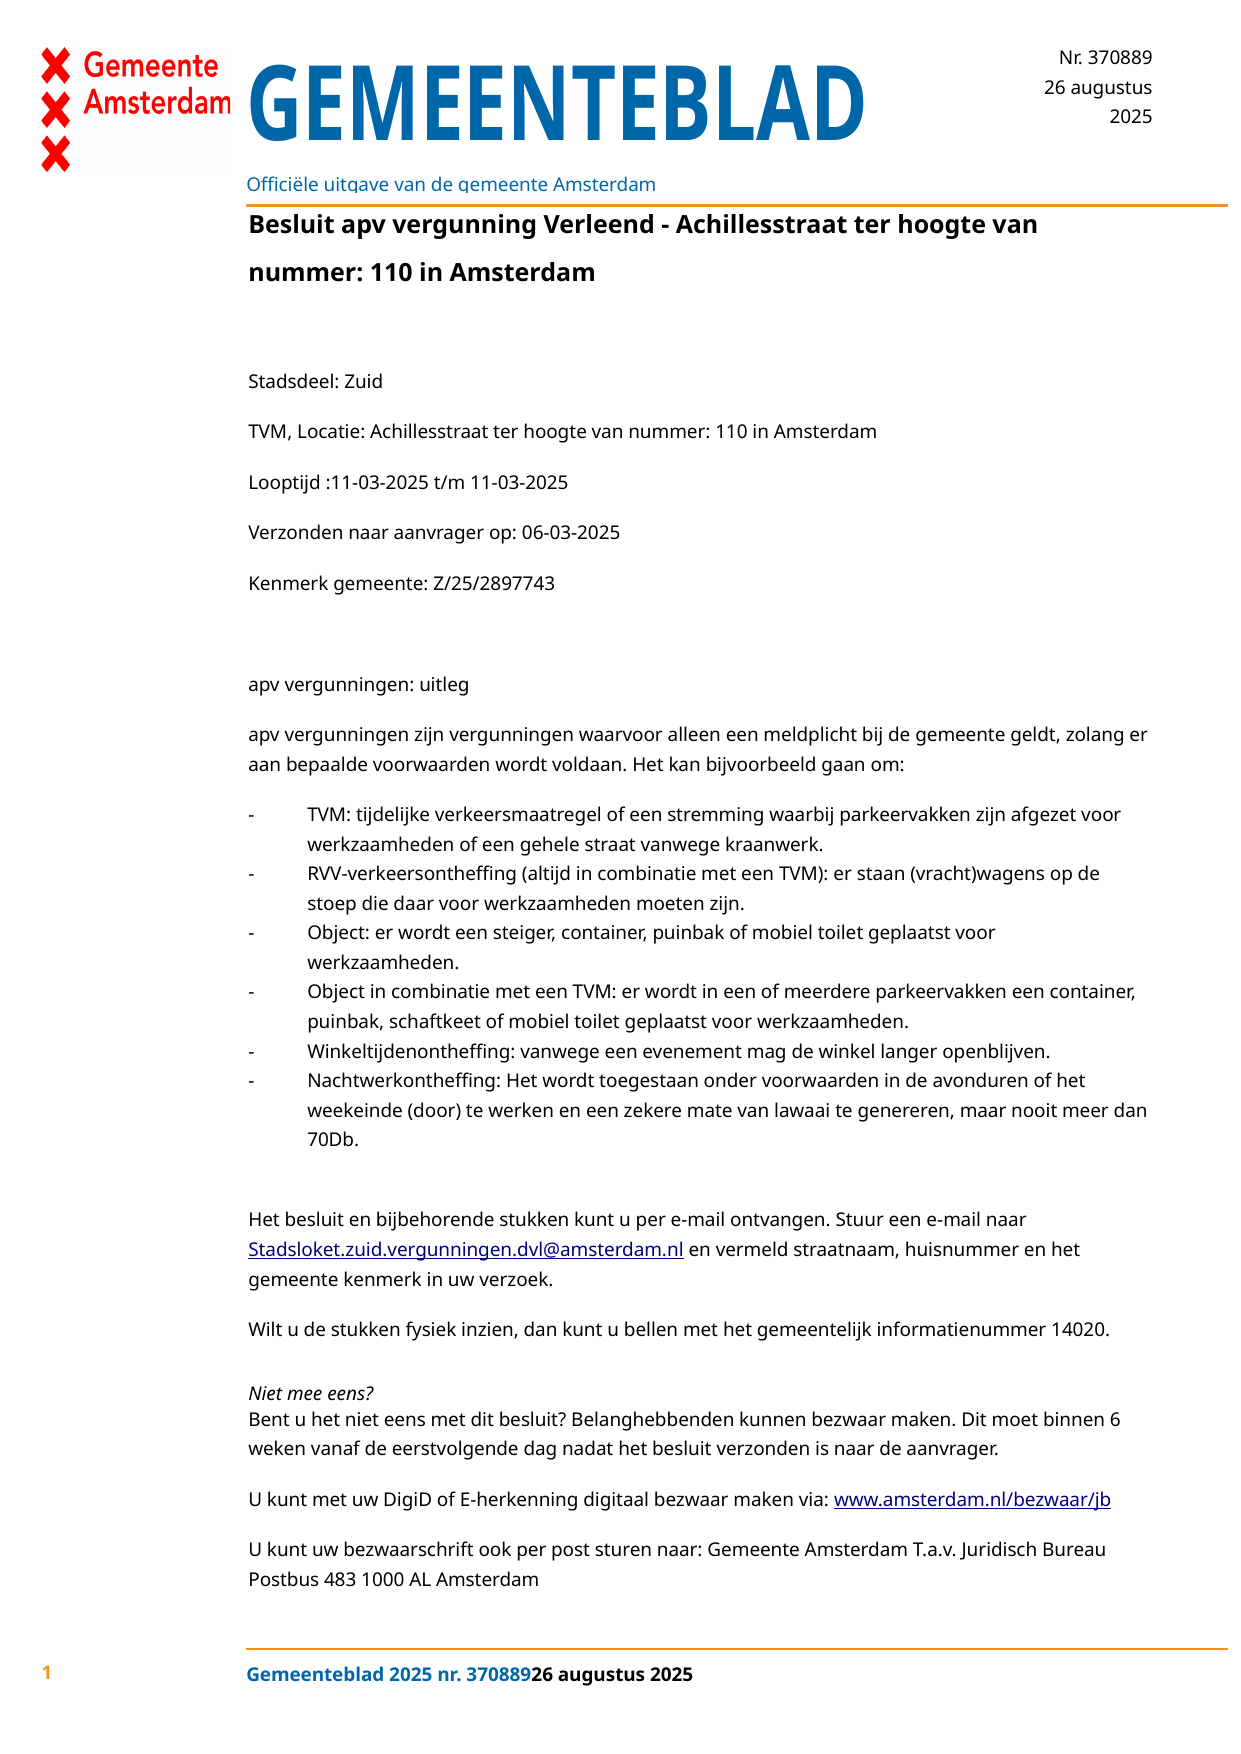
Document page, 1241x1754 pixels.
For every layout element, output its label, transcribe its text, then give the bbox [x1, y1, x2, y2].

text apv vergunningen zijn vergunningen waarvoor alleen een meldplicht bij de gemeente geldt, zolang er aan bepaalde voorwaarden wordt voldaan. Het kan bijvoorbeeld gaan om: [248, 721, 1152, 777]
text U kunt uw bezwaarschrift ook per post sturen naar: Gemeente Amsterdam T.a.v. Juridisch Bureau Postbus 483 1000 AL Amsterdam [248, 1536, 1152, 1592]
list Nachtwerkontheffing: Het wordt toegestaan onder voorwaarden in de avonduren of het weekeinde (door) te werken en een zekere mate van lawaai te genereren, maar nooit meer dan 70Db. [248, 1067, 1152, 1152]
text Het besluit en bijbehorende stukken kunt u per e-mail ontvangen. Stuur een e-mail naar Stadsloket.zuid.vergunningen.dvl@amsterdam.nl en vermeld straatnaam, huisnummer en het gemeente kenmerk in uw verzoek. [248, 1207, 1152, 1292]
list Winkeltijdenontheffing: vanwege een evenement mag de winkel langer openblijven. [248, 1038, 1152, 1064]
list Object: er wordt een steiger, container, puinbak of mobiel toilet geplaatst voor werkzaamheden. [248, 919, 1152, 975]
text Stadsdeel: Zuid [248, 368, 1152, 394]
list Object in combinatie met een TVM: er wordt in een of meerdere parkeervakken een container, puinbak, schaftkeet of mobiel toilet geplaatst voor werkzaamheden. [248, 979, 1152, 1034]
text Kenmerk gemeente: Z/25/2897743 [248, 570, 1152, 596]
text apv vergunningen: uitleg [248, 671, 1152, 697]
text Niet mee eens? [248, 1380, 1152, 1406]
text Verzonden naar aanvrager op: 06-03-2025 [248, 519, 1152, 545]
text TVM, Locatie: Achillesstraat ter hoogte van nummer: 110 in Amsterdam [248, 419, 1152, 444]
text Wilt u de stukken fysiek inzien, dan kunt u bellen met het gemeentelijk informatienummer 14020. [248, 1316, 1152, 1342]
text Looptijd :11-03-2025 t/m 11-03-2025 [248, 469, 1152, 495]
text U kunt met uw DigiD of E-herkenning digitaal bezwaar maken via: www.amsterdam.nl/bezwaar/jb [248, 1486, 1152, 1512]
list TVM: tijdelijke verkeersmaatregel of een stremming waarbij parkeervakken zijn afgezet voor werkzaamheden of een gehele straat vanwege kraanwerk. [248, 801, 1152, 857]
picture [41, 47, 231, 172]
text Bent u het niet eens met dit besluit? Belanghebbenden kunnen bezwaar maken. Dit moet binnen 6 weken vanaf de eerstvolgende dag nadat het besluit verzonden is naar de aanvrager. [248, 1406, 1152, 1461]
text Besluit apv vergunning Verleend - Achillesstraat ter hoogte van nummer: 110 in Amsterdam [248, 207, 1152, 288]
list RVV-verkeersontheffing (altijd in combinatie met een TVM): er staan (vracht)wagens op de stoep die daar voor werkzaamheden moeten zijn. [248, 860, 1152, 916]
